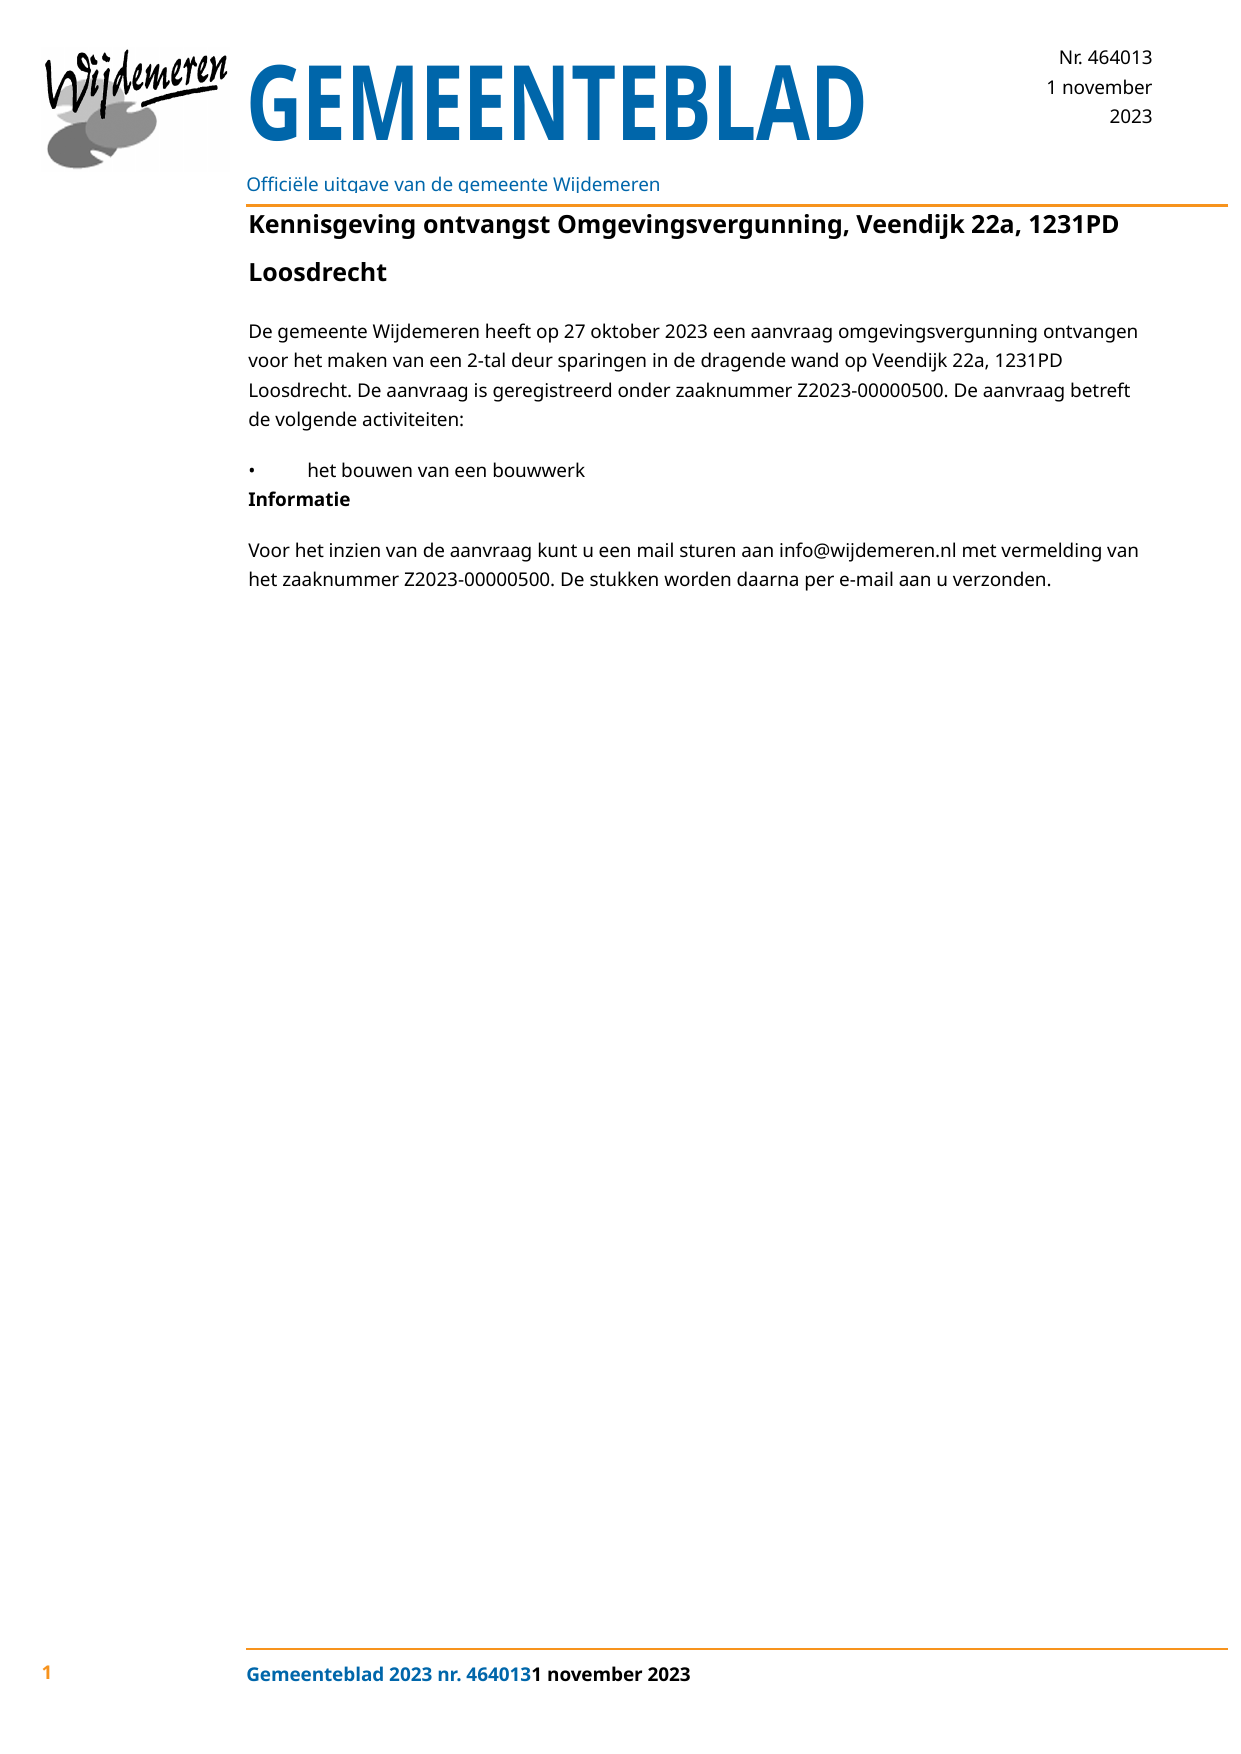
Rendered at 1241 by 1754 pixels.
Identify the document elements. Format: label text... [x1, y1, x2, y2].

text Voor het inzien van de aanvraag kunt u een mail sturen aan info@wijdemeren.nl met vermelding van het zaaknummer Z2023-00000500. De stukken worden daarna per e-mail aan u verzonden. [248, 537, 1152, 592]
text De gemeente Wijdemeren heeft op 27 oktober 2023 een aanvraag omgevingsvergunning ontvangen voor het maken van een 2-tal deur sparingen in de dragende wand op Veendijk 22a, 1231PD Loosdrecht. De aanvraag is geregistreerd onder zaaknummer Z2023-00000500. De aanvraag betreft de volgende activiteiten: [248, 318, 1152, 432]
text Kennisgeving ontvangst Omgevingsvergunning, Veendijk 22a, 1231PD Loosdrecht [248, 207, 1152, 288]
picture [41, 47, 231, 172]
text Informatie [248, 487, 1152, 512]
list het bouwen van een bouwwerk [248, 457, 1152, 483]
